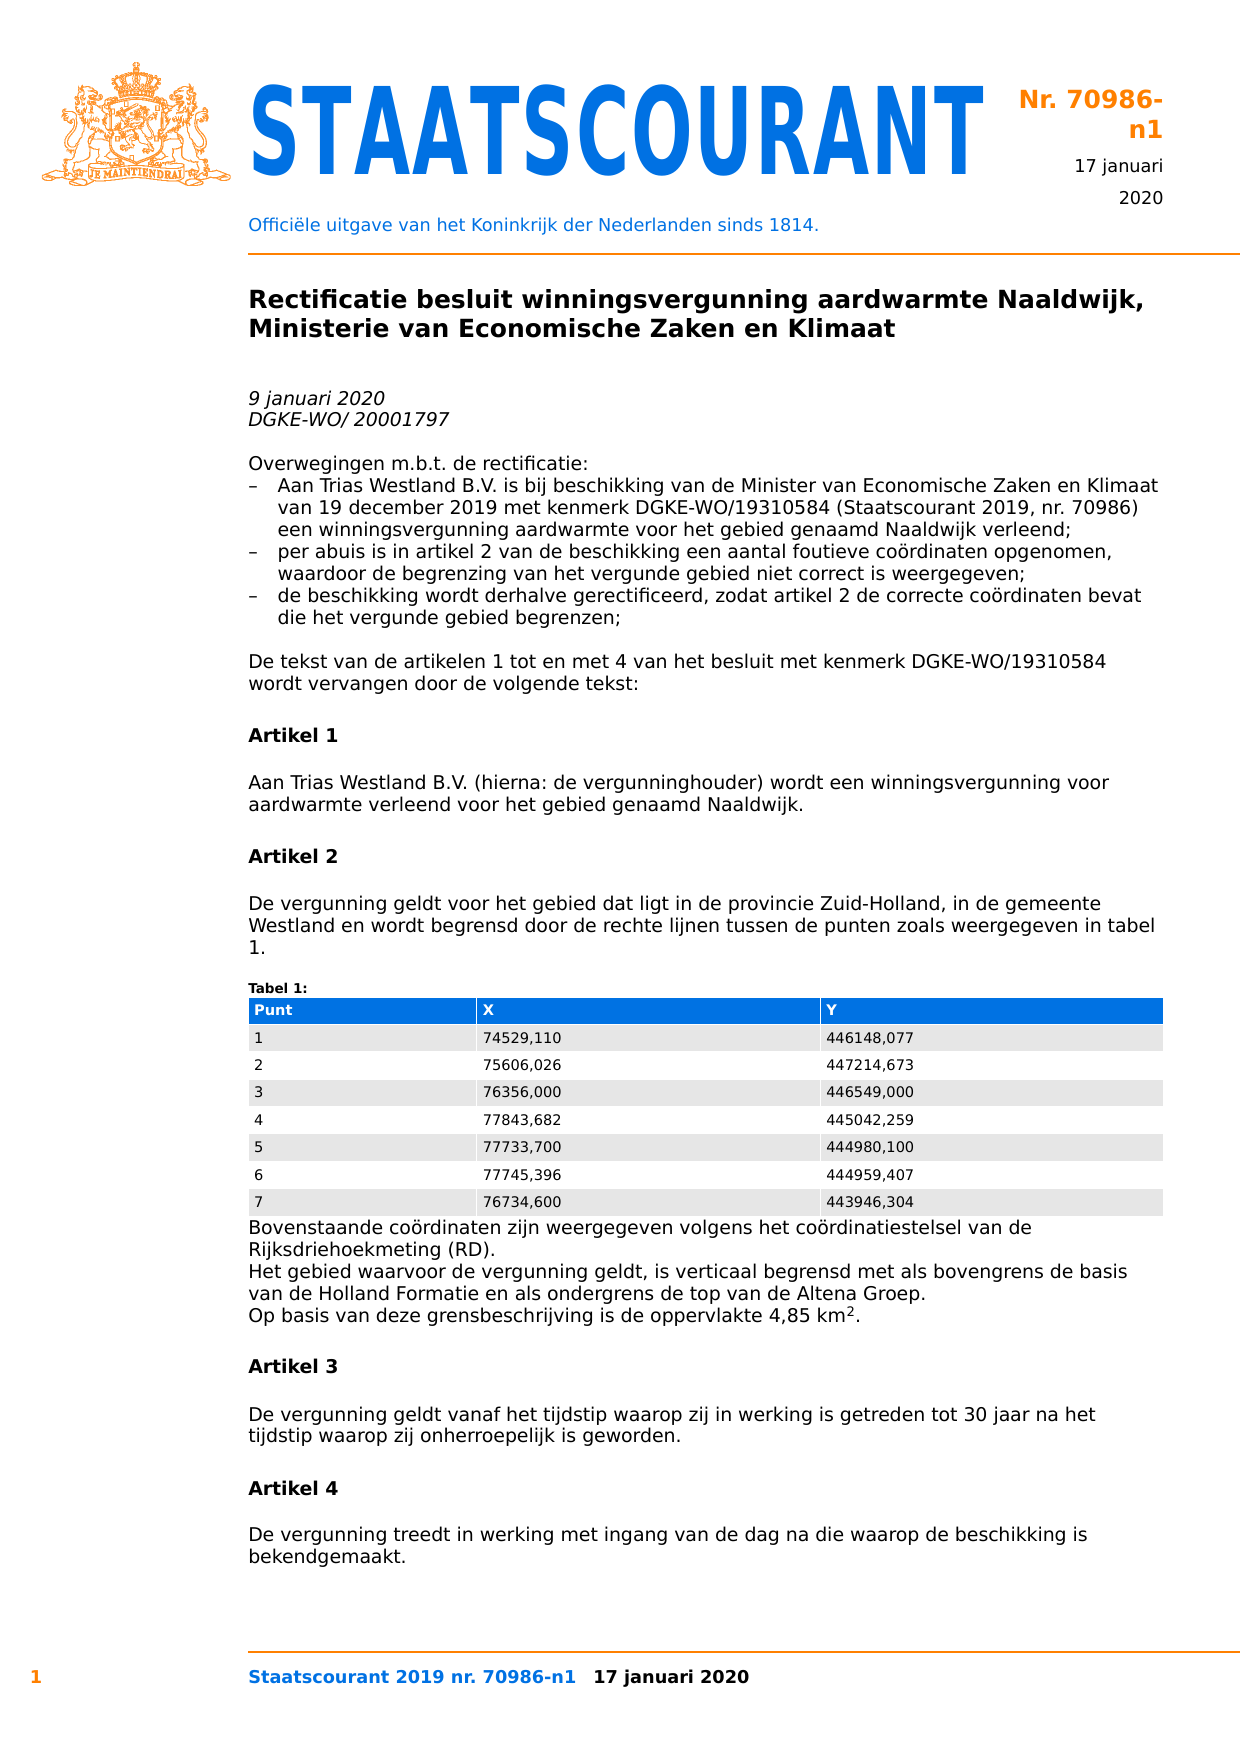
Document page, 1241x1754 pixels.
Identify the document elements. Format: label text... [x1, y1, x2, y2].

table_cell 75606,026 [477, 1052, 820, 1078]
table_header STAATSCOURANT [248, 62, 998, 215]
table_cell 446148,077 [821, 1025, 1163, 1051]
subtitle Artikel 1 [248, 725, 1163, 747]
picture [41, 62, 231, 186]
subtitle Rectificatie besluit winningsvergunning aardwarmte Naaldwijk, Ministerie van Economische Zaken en Klimaat [248, 285, 1163, 344]
table_cell 1 [249, 1025, 476, 1051]
table_cell 444980,100 [821, 1134, 1163, 1161]
table_cell 2020 [998, 183, 1240, 215]
table_cell 4 [249, 1107, 476, 1133]
table_cell 5 [249, 1134, 476, 1161]
table_cell 77733,700 [477, 1134, 820, 1161]
subtitle Artikel 4 [248, 1477, 1163, 1499]
table_cell 76356,000 [477, 1080, 820, 1106]
text De vergunning geldt voor het gebied dat ligt in de provincie Zuid-Holland, in de gemeente Westland en wordt begrensd door de rechte lijnen tussen de punten zoals weergegeven in tabel 1. [248, 893, 1163, 959]
table_cell 444959,407 [821, 1162, 1163, 1188]
text De vergunning treedt in werking met ingang van de dag na die waarop de beschikking is bekendgemaakt. [248, 1524, 1163, 1568]
table_cell 77745,396 [477, 1162, 820, 1188]
table_cell Officiële uitgave van het Koninkrijk der Nederlanden sinds 1814. [248, 215, 1240, 253]
text De vergunning geldt vanaf het tijdstip waarop zij in werking is getreden tot 30 jaar na het tijdstip waarop zij onherroepelijk is geworden. [248, 1403, 1163, 1447]
table_cell 17 januari [998, 150, 1240, 182]
text 9 januari 2020 [248, 387, 1163, 409]
table_cell 446549,000 [821, 1080, 1163, 1106]
text Bovenstaande coördinaten zijn weergegeven volgens het coördinatiestelsel van de Rijksdriehoekmeting (RD). [248, 1217, 1163, 1261]
table_cell 77843,682 [477, 1107, 820, 1133]
text – per abuis is in artikel 2 van de beschikking een aantal foutieve coördinaten opgenomen, waardoor de begrenzing van het vergunde gebied niet correct is weergegeven; [248, 541, 1163, 585]
subtitle Artikel 2 [248, 846, 1163, 868]
table_cell 443946,304 [821, 1189, 1163, 1216]
table_header [25, 62, 248, 253]
table_cell X [477, 998, 820, 1024]
subtitle Artikel 3 [248, 1356, 1163, 1378]
table_cell 74529,110 [477, 1025, 820, 1051]
text DGKE-WO/ 20001797 [248, 409, 1163, 431]
text Op basis van deze grensbeschrijving is de oppervlakte 4,85 km2. [248, 1304, 1163, 1326]
table_cell Punt [249, 998, 476, 1024]
table_cell 6 [249, 1162, 476, 1188]
text Overwegingen m.b.t. de rectificatie: [248, 453, 1163, 475]
text Het gebied waarvoor de vergunning geldt, is verticaal begrensd met als bovengrens de basis van de Holland Formatie en als ondergrens de top van de Altena Groep. [248, 1261, 1163, 1304]
text – Aan Trias Westland B.V. is bij beschikking van de Minister van Economische Zaken en Klimaat van 19 december 2019 met kenmerk DGKE-WO/19310584 (Staatscourant 2019, nr. 70986) een winningsvergunning aardwarmte voor het gebied genaamd Naaldwijk verleend; [248, 475, 1163, 541]
table_cell 76734,600 [477, 1189, 820, 1216]
text – de beschikking wordt derhalve gerectificeerd, zodat artikel 2 de correcte coördinaten bevat die het vergunde gebied begrenzen; [248, 585, 1163, 629]
text Aan Trias Westland B.V. (hierna: de vergunninghouder) wordt een winningsvergunning voor aardwarmte verleend voor het gebied genaamd Naaldwijk. [248, 772, 1163, 816]
table_header Nr. 70986-n1 [998, 62, 1240, 150]
text De tekst van de artikelen 1 tot en met 4 van het besluit met kenmerk DGKE-WO/19310584 wordt vervangen door de volgende tekst: [248, 651, 1163, 695]
table_cell 445042,259 [821, 1107, 1163, 1133]
table_cell Y [821, 998, 1163, 1024]
table_cell 3 [249, 1080, 476, 1106]
table_cell 447214,673 [821, 1052, 1163, 1078]
table_header Tabel 1: [248, 981, 1163, 996]
table_cell 7 [249, 1189, 476, 1216]
table_cell 2 [249, 1052, 476, 1078]
